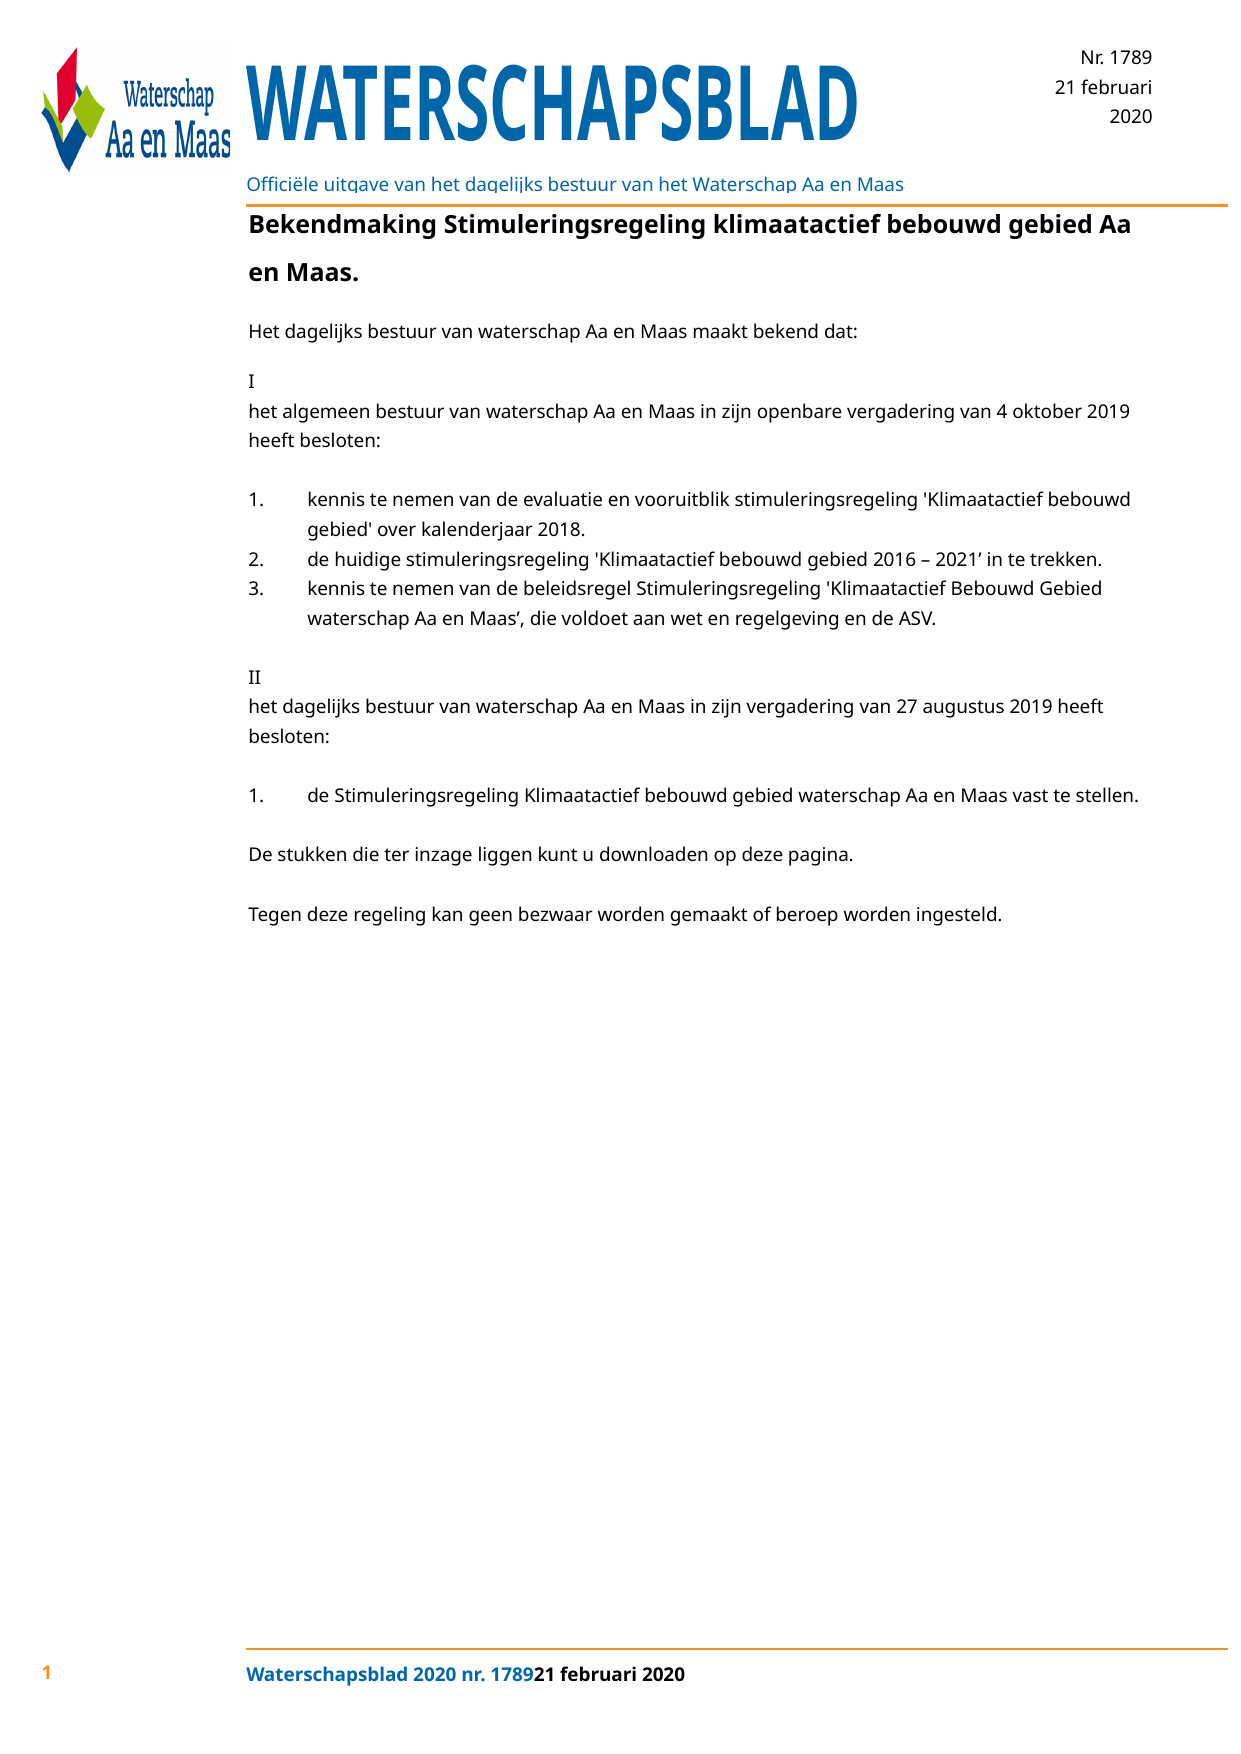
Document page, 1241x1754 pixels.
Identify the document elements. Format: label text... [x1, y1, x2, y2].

text I [248, 368, 1152, 394]
text het algemeen bestuur van waterschap Aa en Maas in zijn openbare vergadering van 4 oktober 2019 heeft besloten: [248, 398, 1152, 453]
list de huidige stimuleringsregeling 'Klimaatactief bebouwd gebied 2016 – 2021’ in te trekken. [248, 546, 1152, 571]
text Tegen deze regeling kan geen bezwaar worden gemaakt of beroep worden ingesteld. [248, 901, 1152, 926]
list kennis te nemen van de beleidsregel Stimuleringsregeling 'Klimaatactief Bebouwd Gebied waterschap Aa en Maas’, die voldoet aan wet en regelgeving en de ASV. [248, 575, 1152, 631]
text II [248, 664, 1152, 690]
list kennis te nemen van de evaluatie en vooruitblik stimuleringsregeling 'Klimaatactief bebouwd gebied' over kalenderjaar 2018. [248, 487, 1152, 542]
picture [41, 47, 231, 172]
text het dagelijks bestuur van waterschap Aa en Maas in zijn vergadering van 27 augustus 2019 heeft besloten: [248, 694, 1152, 749]
text Bekendmaking Stimuleringsregeling klimaatactief bebouwd gebied Aa en Maas. [248, 207, 1152, 288]
list de Stimuleringsregeling Klimaatactief bebouwd gebied waterschap Aa en Maas vast te stellen. [248, 782, 1152, 808]
text Het dagelijks bestuur van waterschap Aa en Maas maakt bekend dat: [248, 318, 1152, 344]
text De stukken die ter inzage liggen kunt u downloaden op deze pagina. [248, 842, 1152, 867]
